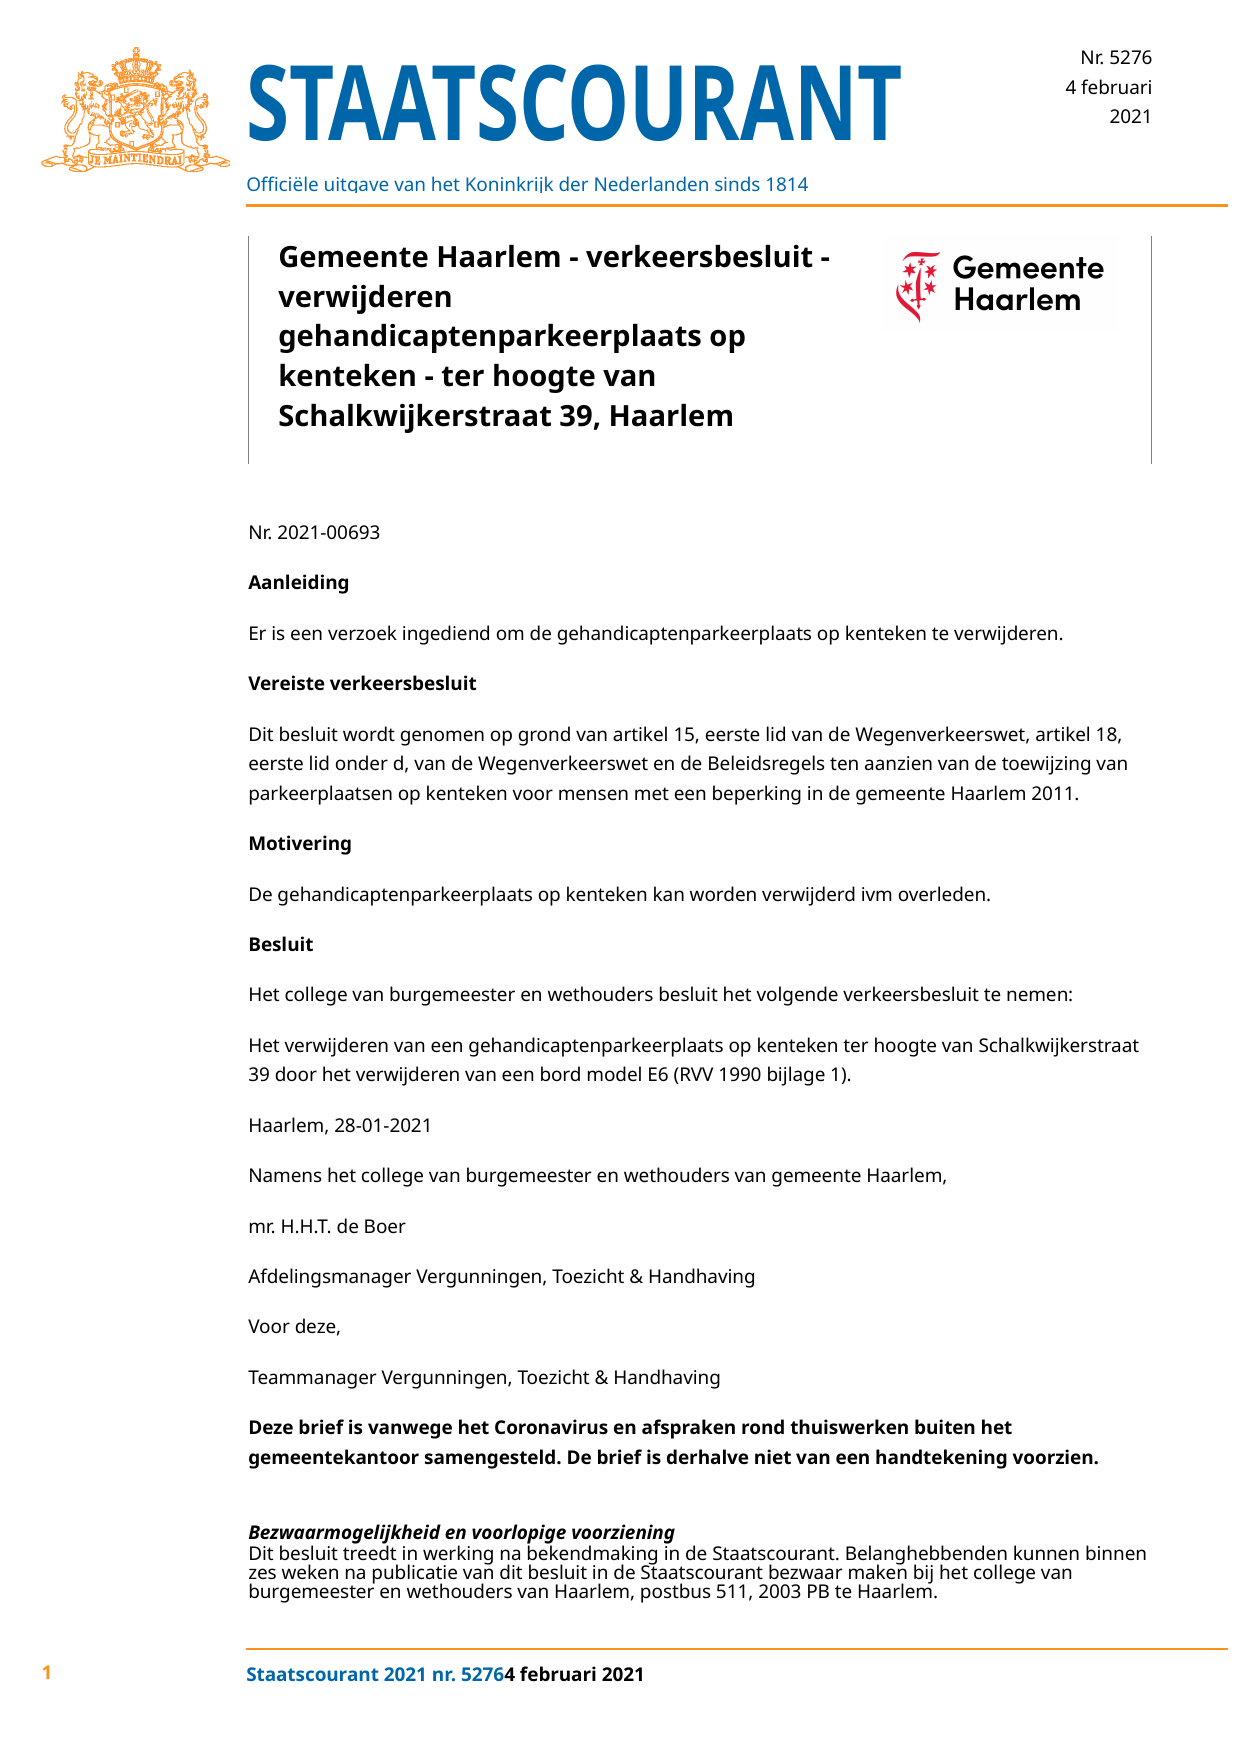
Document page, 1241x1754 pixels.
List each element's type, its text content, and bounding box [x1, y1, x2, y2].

table_header Gemeente Haarlem - verkeersbesluit - verwijderen gehandicaptenparkeerplaats op kenteken - ter hoogte van Schalkwijkerstraat 39, Haarlem [249, 236, 850, 464]
text mr. H.H.T. de Boer [248, 1213, 1152, 1238]
table_header [850, 236, 1151, 464]
text Nr. 2021-00693 [248, 519, 1152, 545]
text Besluit [248, 931, 1152, 957]
text Vereiste verkeersbesluit [248, 670, 1152, 696]
text Voor deze, [248, 1314, 1152, 1339]
text Het college van burgemeester en wethouders besluit het volgende verkeersbesluit te nemen: [248, 982, 1152, 1007]
text Haarlem, 28-01-2021 [248, 1112, 1152, 1138]
picture [41, 47, 231, 172]
picture [882, 236, 1119, 331]
text Namens het college van burgemeester en wethouders van gemeente Haarlem, [248, 1162, 1152, 1188]
text Bezwaarmogelijkheid en voorlopige voorziening [248, 1519, 1152, 1545]
text Teammanager Vergunningen, Toezicht & Handhaving [248, 1364, 1152, 1390]
text Dit besluit treedt in werking na bekendmaking in de Staatscourant. Belanghebbenden kunnen binnen zes weken na publicatie van dit besluit in de Staatscourant bezwaar maken bij het college van burgemeester en wethouders van Haarlem, postbus 511, 2003 PB te Haarlem. [248, 1545, 1152, 1603]
text Aanleiding [248, 569, 1152, 595]
text Motivering [248, 830, 1152, 856]
text Deze brief is vanwege het Coronavirus en afspraken rond thuiswerken buiten het gemeentekantoor samengesteld. De brief is derhalve niet van een handtekening voorzien. [248, 1414, 1152, 1470]
text Afdelingsmanager Vergunningen, Toezicht & Handhaving [248, 1263, 1152, 1289]
text De gehandicaptenparkeerplaats op kenteken kan worden verwijderd ivm overleden. [248, 881, 1152, 906]
text Dit besluit wordt genomen op grond van artikel 15, eerste lid van de Wegenverkeerswet, artikel 18, eerste lid onder d, van de Wegenverkeerswet en de Beleidsregels ten aanzien van de toewijzing van parkeerplaatsen op kenteken voor mensen met een beperking in de gemeente Haarlem 2011. [248, 721, 1152, 806]
text Het verwijderen van een gehandicaptenparkeerplaats op kenteken ter hoogte van Schalkwijkerstraat 39 door het verwijderen van een bord model E6 (RVV 1990 bijlage 1). [248, 1032, 1152, 1087]
text Er is een verzoek ingediend om de gehandicaptenparkeerplaats op kenteken te verwijderen. [248, 620, 1152, 646]
